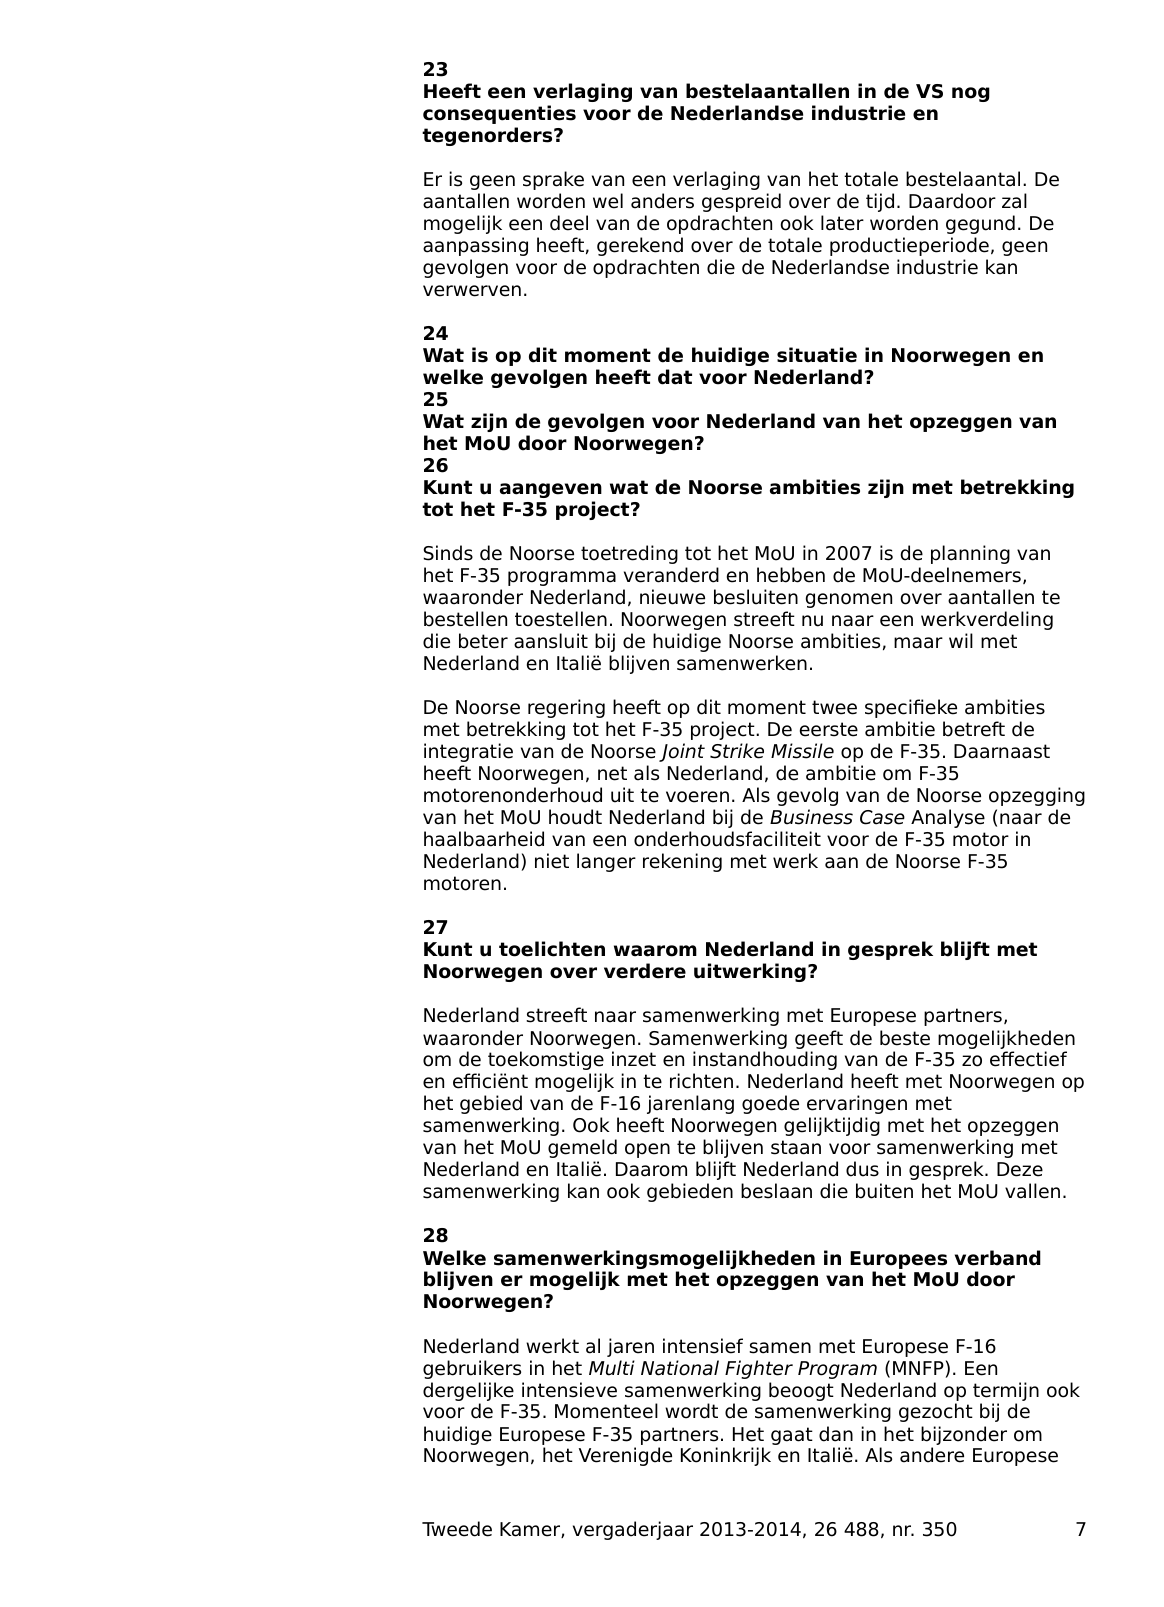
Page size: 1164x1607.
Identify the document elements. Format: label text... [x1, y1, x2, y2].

text Er is geen sprake van een verlaging van het totale bestelaantal. De aantallen worden wel anders gespreid over de tijd. Daardoor zal mogelijk een deel van de opdrachten ook later worden gegund. De aanpassing heeft, gerekend over de totale productieperiode, geen gevolgen voor de opdrachten die de Nederlandse industrie kan verwerven. [422, 169, 1087, 301]
text Nederland streeft naar samenwerking met Europese partners, waaronder Noorwegen. Samenwerking geeft de beste mogelijkheden om de toekomstige inzet en instandhouding van de F-35 zo effectief en efficiënt mogelijk in te richten. Nederland heeft met Noorwegen op het gebied van de F-16 jarenlang goede ervaringen met samenwerking. Ook heeft Noorwegen gelijktijdig met het opzeggen van het MoU gemeld open te blijven staan voor samenwerking met Nederland en Italië. Daarom blijft Nederland dus in gesprek. Deze samenwerking kan ook gebieden beslaan die buiten het MoU vallen. [422, 1005, 1087, 1203]
text Wat zijn de gevolgen voor Nederland van het opzeggen van het MoU door Noorwegen? [422, 411, 1087, 455]
text 27 [422, 917, 1087, 939]
text Nederland werkt al jaren intensief samen met Europese F-16 gebruikers in het Multi National Fighter Program (MNFP). Een dergelijke intensieve samenwerking beoogt Nederland op termijn ook voor de F-35. Momenteel wordt de samenwerking gezocht bij de huidige Europese F-35 partners. Het gaat dan in het bijzonder om Noorwegen, het Verenigde Koninkrijk en Italië. Als andere Europese [422, 1336, 1087, 1467]
text Wat is op dit moment de huidige situatie in Noorwegen en welke gevolgen heeft dat voor Nederland? [422, 345, 1087, 389]
text 28 [422, 1225, 1087, 1247]
text Heeft een verlaging van bestelaantallen in de VS nog consequenties voor de Nederlandse industrie en tegenorders? [422, 81, 1087, 147]
text Kunt u toelichten waarom Nederland in gesprek blijft met Noorwegen over verdere uitwerking? [422, 939, 1087, 983]
text 25 [422, 389, 1087, 411]
text 23 [422, 59, 1087, 81]
text Sinds de Noorse toetreding tot het MoU in 2007 is de planning van het F-35 programma veranderd en hebben de MoU-deelnemers, waaronder Nederland, nieuwe besluiten genomen over aantallen te bestellen toestellen. Noorwegen streeft nu naar een werkverdeling die beter aansluit bij de huidige Noorse ambities, maar wil met Nederland en Italië blijven samenwerken. [422, 543, 1087, 675]
text Kunt u aangeven wat de Noorse ambities zijn met betrekking tot het F-35 project? [422, 477, 1087, 521]
text 24 [422, 323, 1087, 345]
text Welke samenwerkingsmogelijkheden in Europees verband blijven er mogelijk met het opzeggen van het MoU door Noorwegen? [422, 1247, 1087, 1313]
text De Noorse regering heeft op dit moment twee specifieke ambities met betrekking tot het F-35 project. De eerste ambitie betreft de integratie van de Noorse Joint Strike Missile op de F-35. Daarnaast heeft Noorwegen, net als Nederland, de ambitie om F-35 motorenonderhoud uit te voeren. Als gevolg van de Noorse opzegging van het MoU houdt Nederland bij de Business Case Analyse (naar de haalbaarheid van een onderhoudsfaciliteit voor de F-35 motor in Nederland) niet langer rekening met werk aan de Noorse F-35 motoren. [422, 697, 1087, 895]
text 26 [422, 455, 1087, 477]
